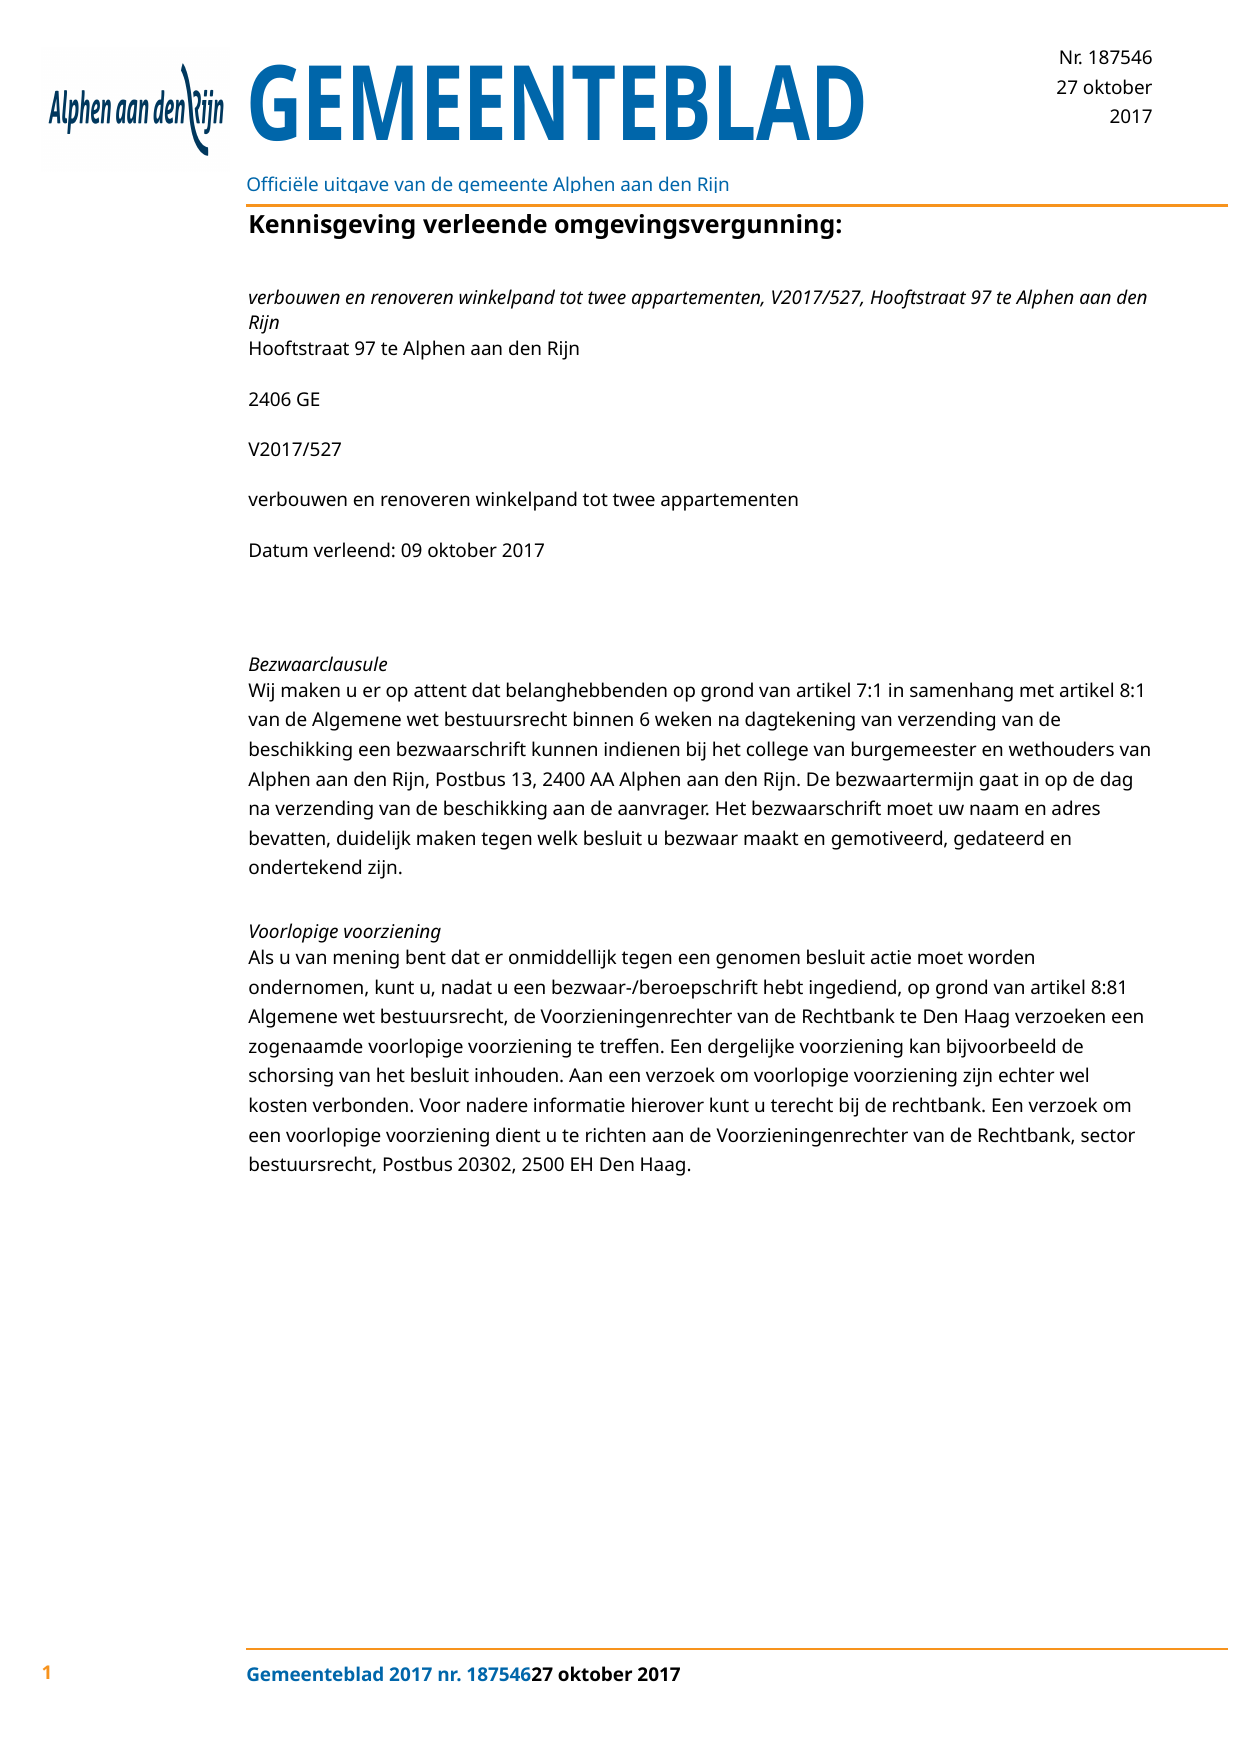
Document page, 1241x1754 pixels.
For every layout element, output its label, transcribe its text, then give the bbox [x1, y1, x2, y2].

text 2406 GE [248, 386, 1152, 411]
text V2017/527 [248, 436, 1152, 462]
picture [41, 47, 231, 172]
text verbouwen en renoveren winkelpand tot twee appartementen, V2017/527, Hooftstraat 97 te Alphen aan den Rijn [248, 284, 1152, 335]
text Hooftstraat 97 te Alphen aan den Rijn [248, 335, 1152, 361]
text Bezwaarclausule [248, 651, 1152, 677]
text Datum verleend: 09 oktober 2017 [248, 537, 1152, 563]
text Voorlopige voorziening [248, 918, 1152, 944]
text Als u van mening bent dat er onmiddellijk tegen een genomen besluit actie moet worden ondernomen, kunt u, nadat u een bezwaar-/beroepschrift hebt ingediend, op grond van artikel 8:81 Algemene wet bestuursrecht, de Voorzieningenrechter van de Rechtbank te Den Haag verzoeken een zogenaamde voorlopige voorziening te treffen. Een dergelijke voorziening kan bijvoorbeeld de schorsing van het besluit inhouden. Aan een verzoek om voorlopige voorziening zijn echter wel kosten verbonden. Voor nadere informatie hierover kunt u terecht bij de rechtbank. Een verzoek om een voorlopige voorziening dient u te richten aan de Voorzieningenrechter van de Rechtbank, sector bestuursrecht, Postbus 20302, 2500 EH Den Haag. [248, 944, 1152, 1177]
text Wij maken u er op attent dat belanghebbenden op grond van artikel 7:1 in samenhang met artikel 8:1 van de Algemene wet bestuursrecht binnen 6 weken na dagtekening van verzending van de beschikking een bezwaarschrift kunnen indienen bij het college van burgemeester en wethouders van Alphen aan den Rijn, Postbus 13, 2400 AA Alphen aan den Rijn. De bezwaartermijn gaat in op de dag na verzending van de beschikking aan de aanvrager. Het bezwaarschrift moet uw naam en adres bevatten, duidelijk maken tegen welk besluit u bezwaar maakt en gemotiveerd, gedateerd en ondertekend zijn. [248, 677, 1152, 880]
text Kennisgeving verleende omgevingsvergunning: [248, 207, 1152, 241]
text verbouwen en renoveren winkelpand tot twee appartementen [248, 487, 1152, 512]
